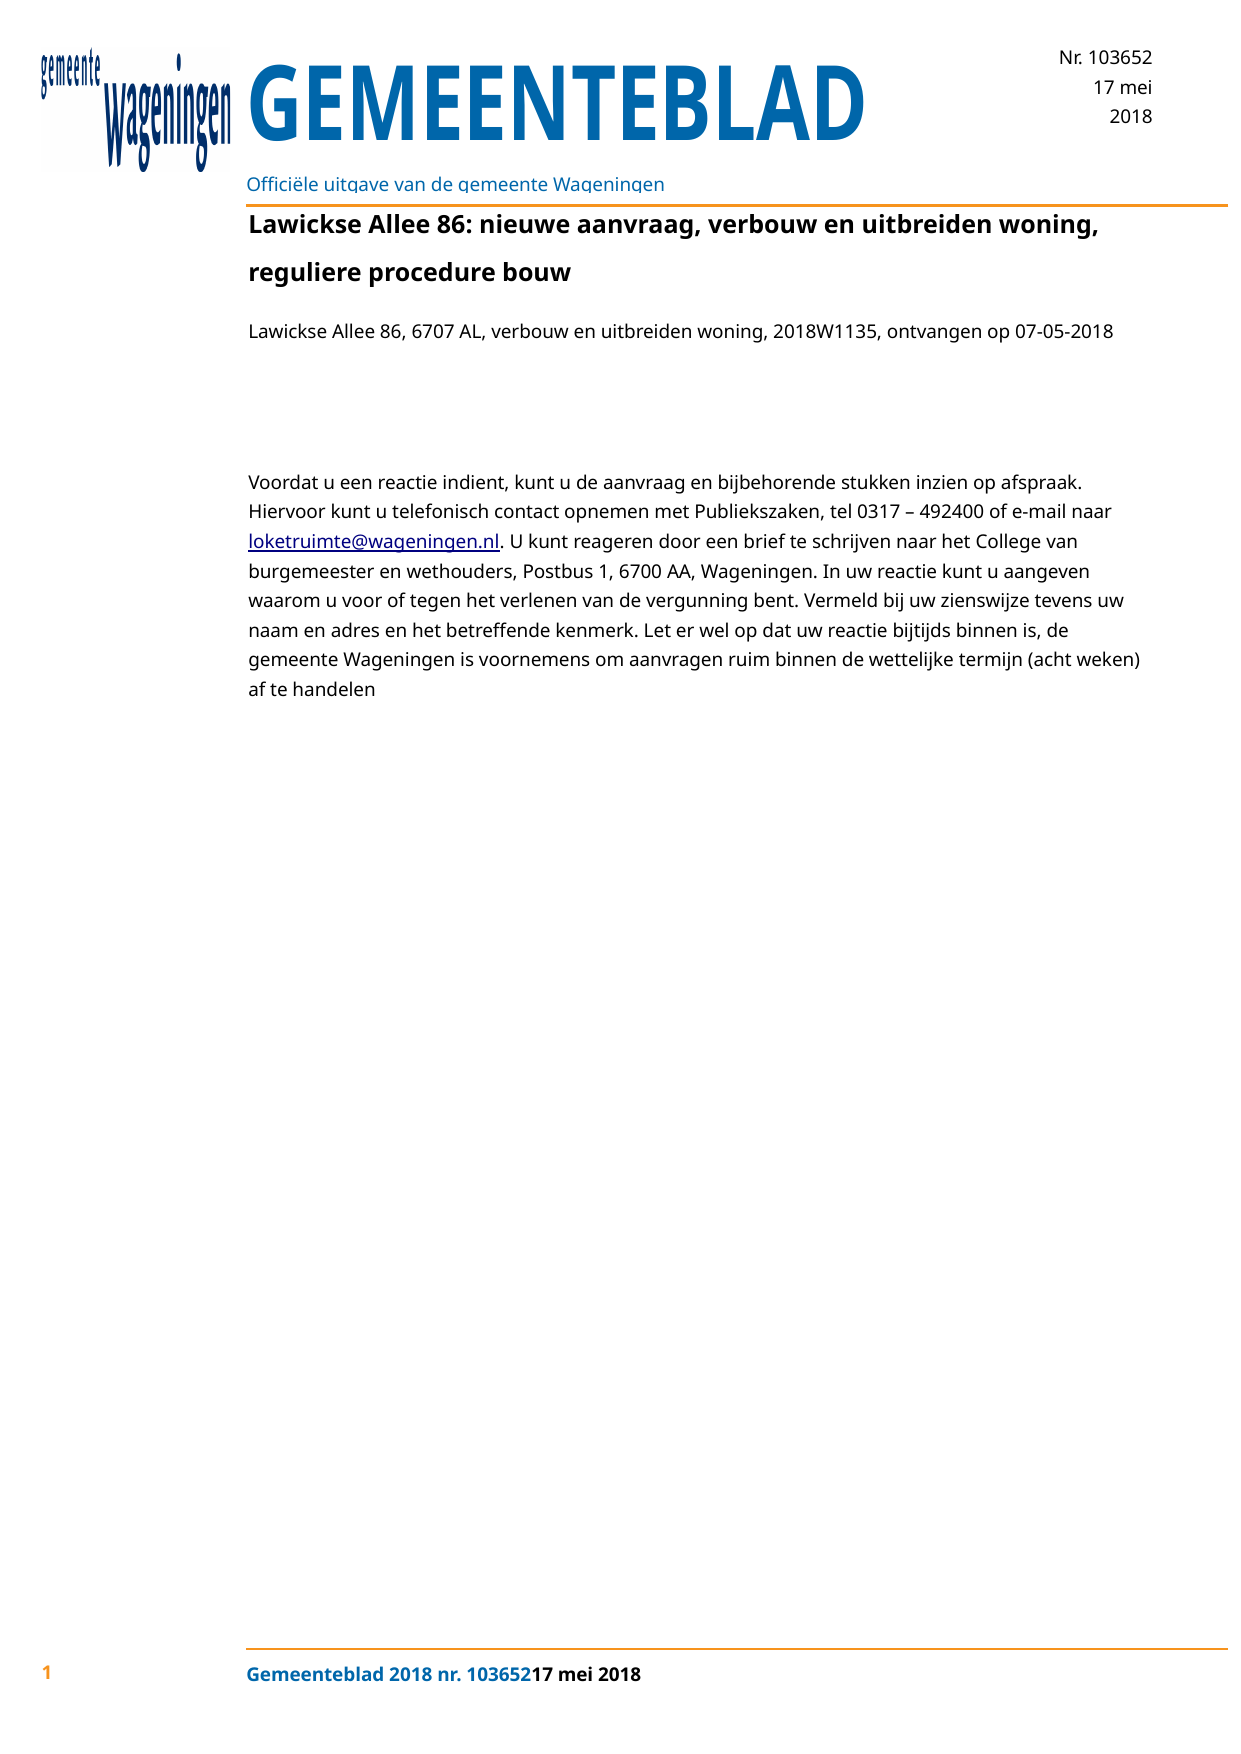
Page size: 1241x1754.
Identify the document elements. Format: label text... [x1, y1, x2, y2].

text Voordat u een reactie indient, kunt u de aanvraag en bijbehorende stukken inzien op afspraak. Hiervoor kunt u telefonisch contact opnemen met Publiekszaken, tel 0317 – 492400 of e-mail naar loketruimte@wageningen.nl. U kunt reageren door een brief te schrijven naar het College van burgemeester en wethouders, Postbus 1, 6700 AA, Wageningen. In uw reactie kunt u aangeven waarom u voor of tegen het verlenen van de vergunning bent. Vermeld bij uw zienswijze tevens uw naam en adres en het betreffende kenmerk. Let er wel op dat uw reactie bijtijds binnen is, de gemeente Wageningen is voornemens om aanvragen ruim binnen de wettelijke termijn (acht weken) af te handelen [248, 469, 1152, 702]
picture [41, 47, 231, 172]
text Lawickse Allee 86: nieuwe aanvraag, verbouw en uitbreiden woning, reguliere procedure bouw [248, 207, 1152, 288]
text Lawickse Allee 86, 6707 AL, verbouw en uitbreiden woning, 2018W1135, ontvangen op 07-05-2018 [248, 318, 1152, 344]
